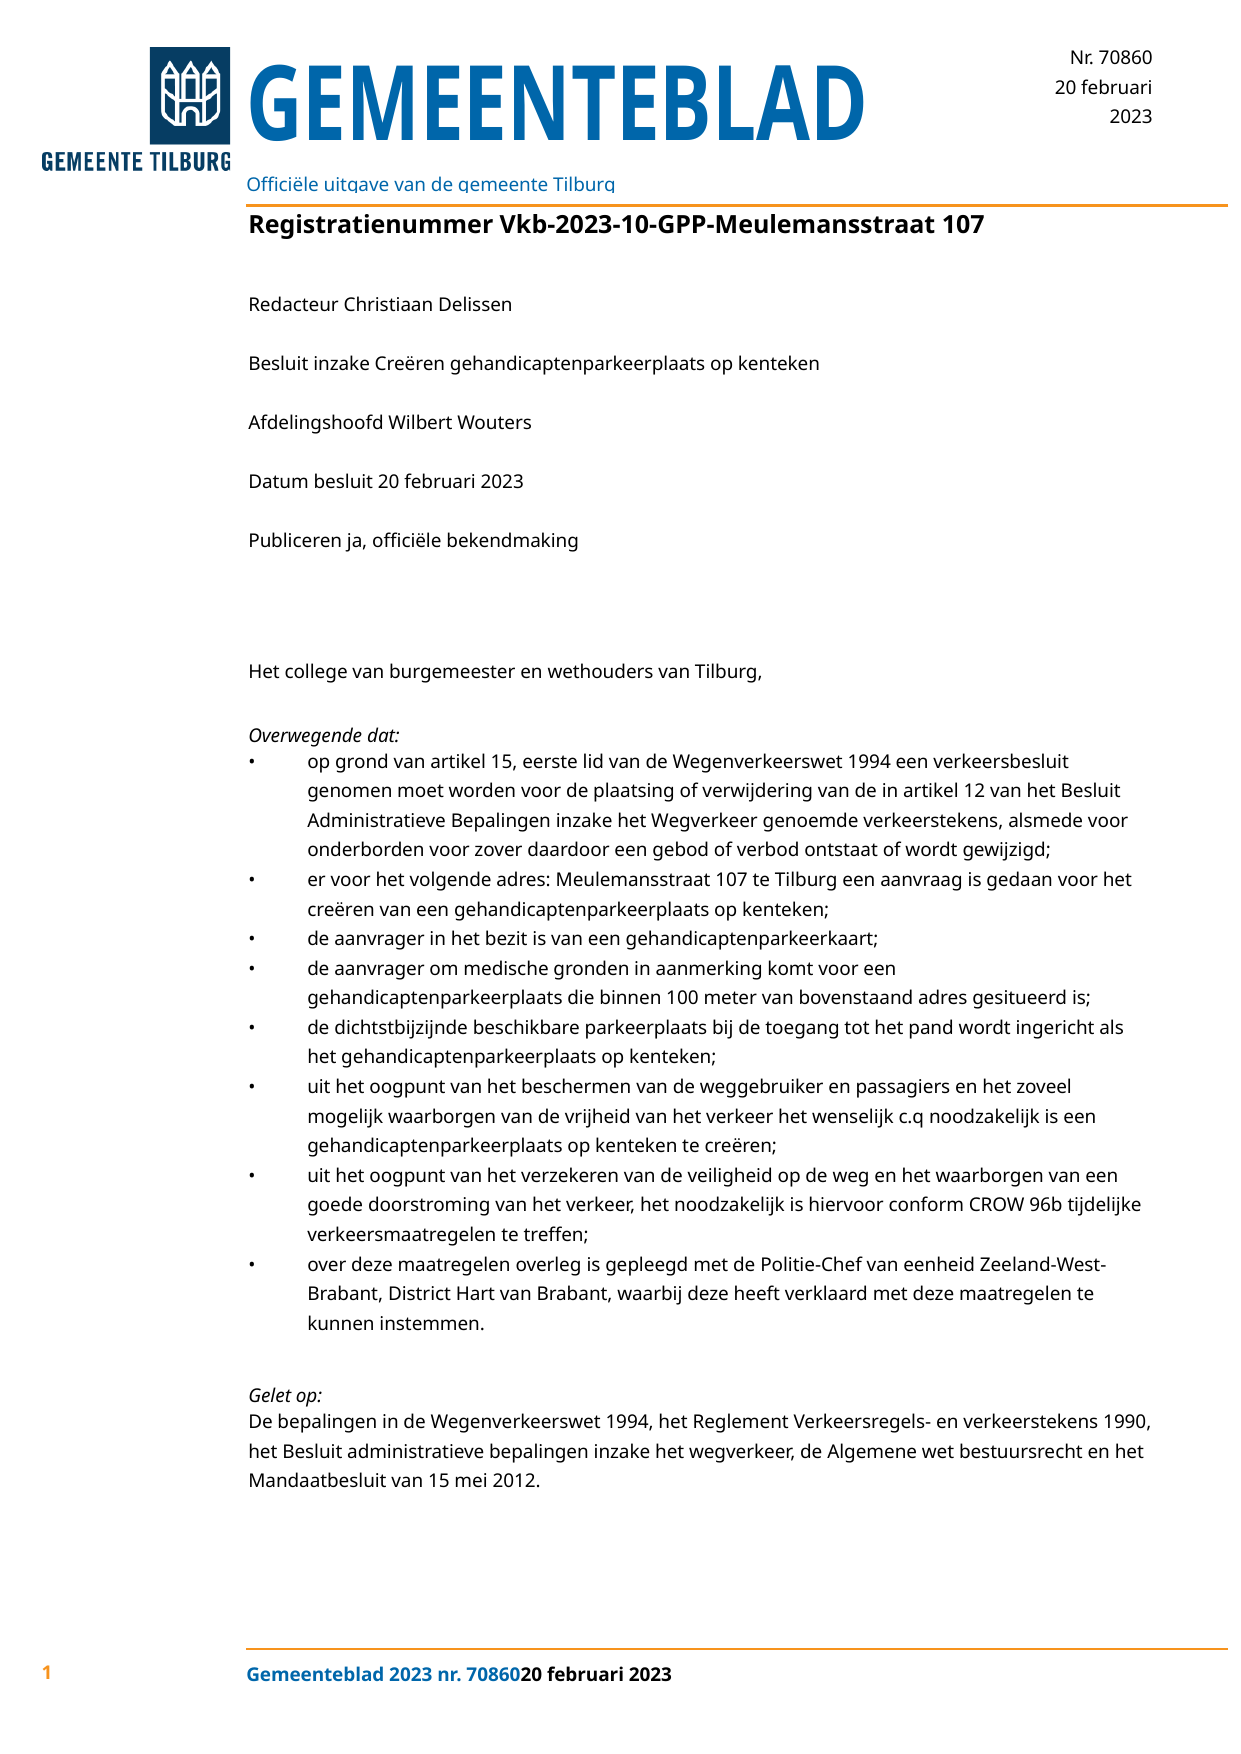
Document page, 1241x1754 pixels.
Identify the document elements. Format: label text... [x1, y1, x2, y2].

text Besluit inzake Creëren gehandicaptenparkeerplaats op kenteken [248, 350, 1152, 376]
picture [41, 47, 231, 172]
list op grond van artikel 15, eerste lid van de Wegenverkeerswet 1994 een verkeersbesluit genomen moet worden voor de plaatsing of verwijdering van de in artikel 12 van het Besluit Administratieve Bepalingen inzake het Wegverkeer genoemde verkeerstekens, alsmede voor onderborden voor zover daardoor een gebod of verbod ontstaat of wordt gewijzigd; [248, 748, 1152, 862]
list de aanvrager in het bezit is van een gehandicaptenparkeerkaart; [248, 925, 1152, 951]
list de aanvrager om medische gronden in aanmerking komt voor een gehandicaptenparkeerplaats die binnen 100 meter van bovenstaand adres gesitueerd is; [248, 955, 1152, 1010]
list uit het oogpunt van het verzekeren van de veiligheid op de weg en het waarborgen van een goede doorstroming van het verkeer, het noodzakelijk is hiervoor conform CROW 96b tijdelijke verkeersmaatregelen te treffen; [248, 1162, 1152, 1247]
text Afdelingshoofd Wilbert Wouters [248, 409, 1152, 435]
text Gelet op: [248, 1383, 1152, 1408]
text Overwegende dat: [248, 722, 1152, 748]
text De bepalingen in de Wegenverkeerswet 1994, het Reglement Verkeersregels- en verkeerstekens 1990, het Besluit administratieve bepalingen inzake het wegverkeer, de Algemene wet bestuursrecht en het Mandaatbesluit van 15 mei 2012. [248, 1408, 1152, 1493]
text Publiceren ja, officiële bekendmaking [248, 528, 1152, 553]
list de dichtstbijzijnde beschikbare parkeerplaats bij de toegang tot het pand wordt ingericht als het gehandicaptenparkeerplaats op kenteken; [248, 1014, 1152, 1069]
list over deze maatregelen overleg is gepleegd met de Politie-Chef van eenheid Zeeland-West-Brabant, District Hart van Brabant, waarbij deze heeft verklaard met deze maatregelen te kunnen instemmen. [248, 1251, 1152, 1336]
list er voor het volgende adres: Meulemansstraat 107 te Tilburg een aanvraag is gedaan voor het creëren van een gehandicaptenparkeerplaats op kenteken; [248, 866, 1152, 921]
text Datum besluit 20 februari 2023 [248, 468, 1152, 494]
text Redacteur Christiaan Delissen [248, 291, 1152, 317]
text Het college van burgemeester en wethouders van Tilburg, [248, 658, 1152, 684]
list uit het oogpunt van het beschermen van de weggebruiker en passagiers en het zoveel mogelijk waarborgen van de vrijheid van het verkeer het wenselijk c.q noodzakelijk is een gehandicaptenparkeerplaats op kenteken te creëren; [248, 1073, 1152, 1158]
text Registratienummer Vkb-2023-10-GPP-Meulemansstraat 107 [248, 207, 1152, 241]
